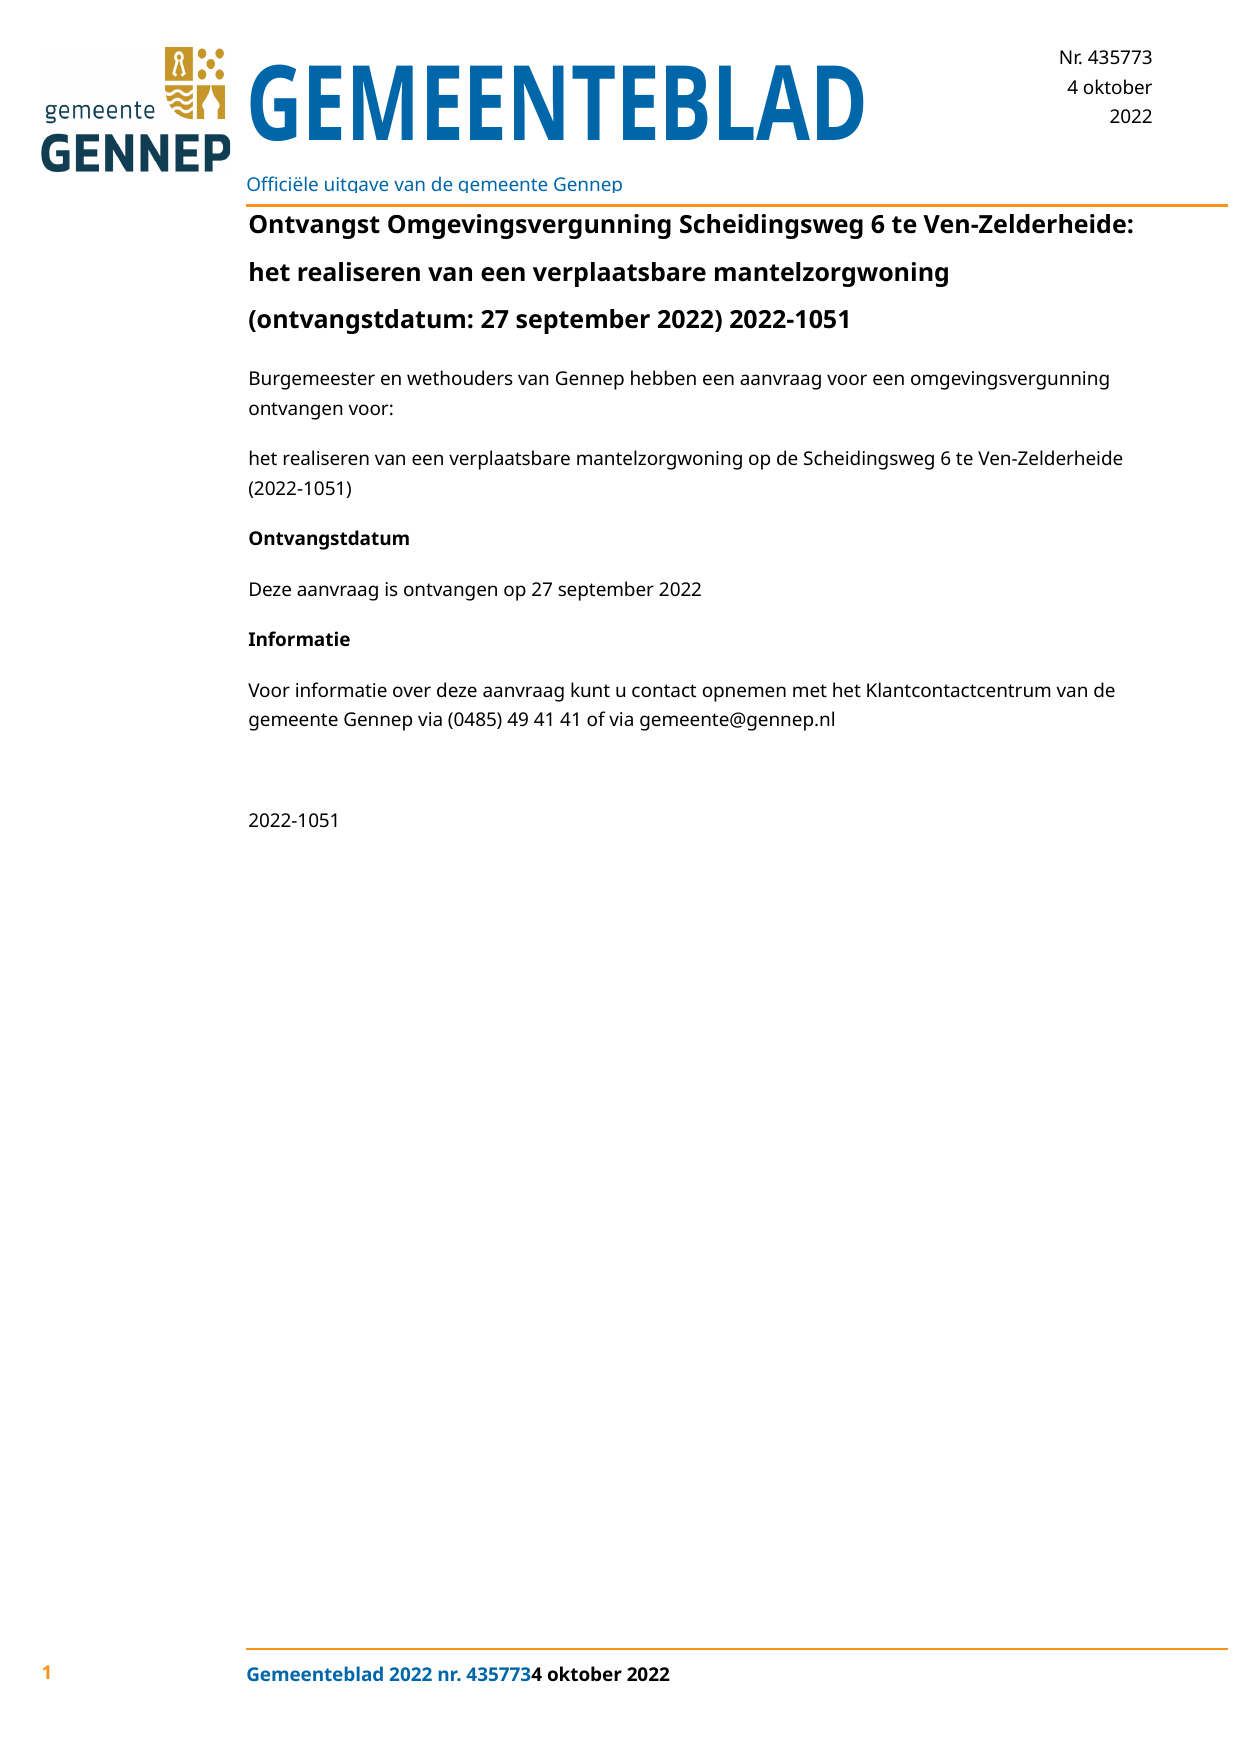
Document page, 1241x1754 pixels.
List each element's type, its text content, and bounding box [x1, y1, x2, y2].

text Ontvangstdatum [248, 526, 1152, 551]
text Voor informatie over deze aanvraag kunt u contact opnemen met het Klantcontactcentrum van de gemeente Gennep via (0485) 49 41 41 of via gemeente@gennep.nl [248, 677, 1152, 732]
text Ontvangst Omgevingsvergunning Scheidingsweg 6 te Ven-Zelderheide: het realiseren van een verplaatsbare mantelzorgwoning (ontvangstdatum: 27 september 2022) 2022-1051 [248, 207, 1152, 336]
text het realiseren van een verplaatsbare mantelzorgwoning op de Scheidingsweg 6 te Ven-Zelderheide (2022-1051) [248, 446, 1152, 501]
text 2022-1051 [248, 807, 1152, 833]
picture [41, 47, 231, 172]
text Informatie [248, 626, 1152, 652]
text Burgemeester en wethouders van Gennep hebben een aanvraag voor een omgevingsvergunning ontvangen voor: [248, 366, 1152, 421]
text Deze aanvraag is ontvangen op 27 september 2022 [248, 576, 1152, 602]
